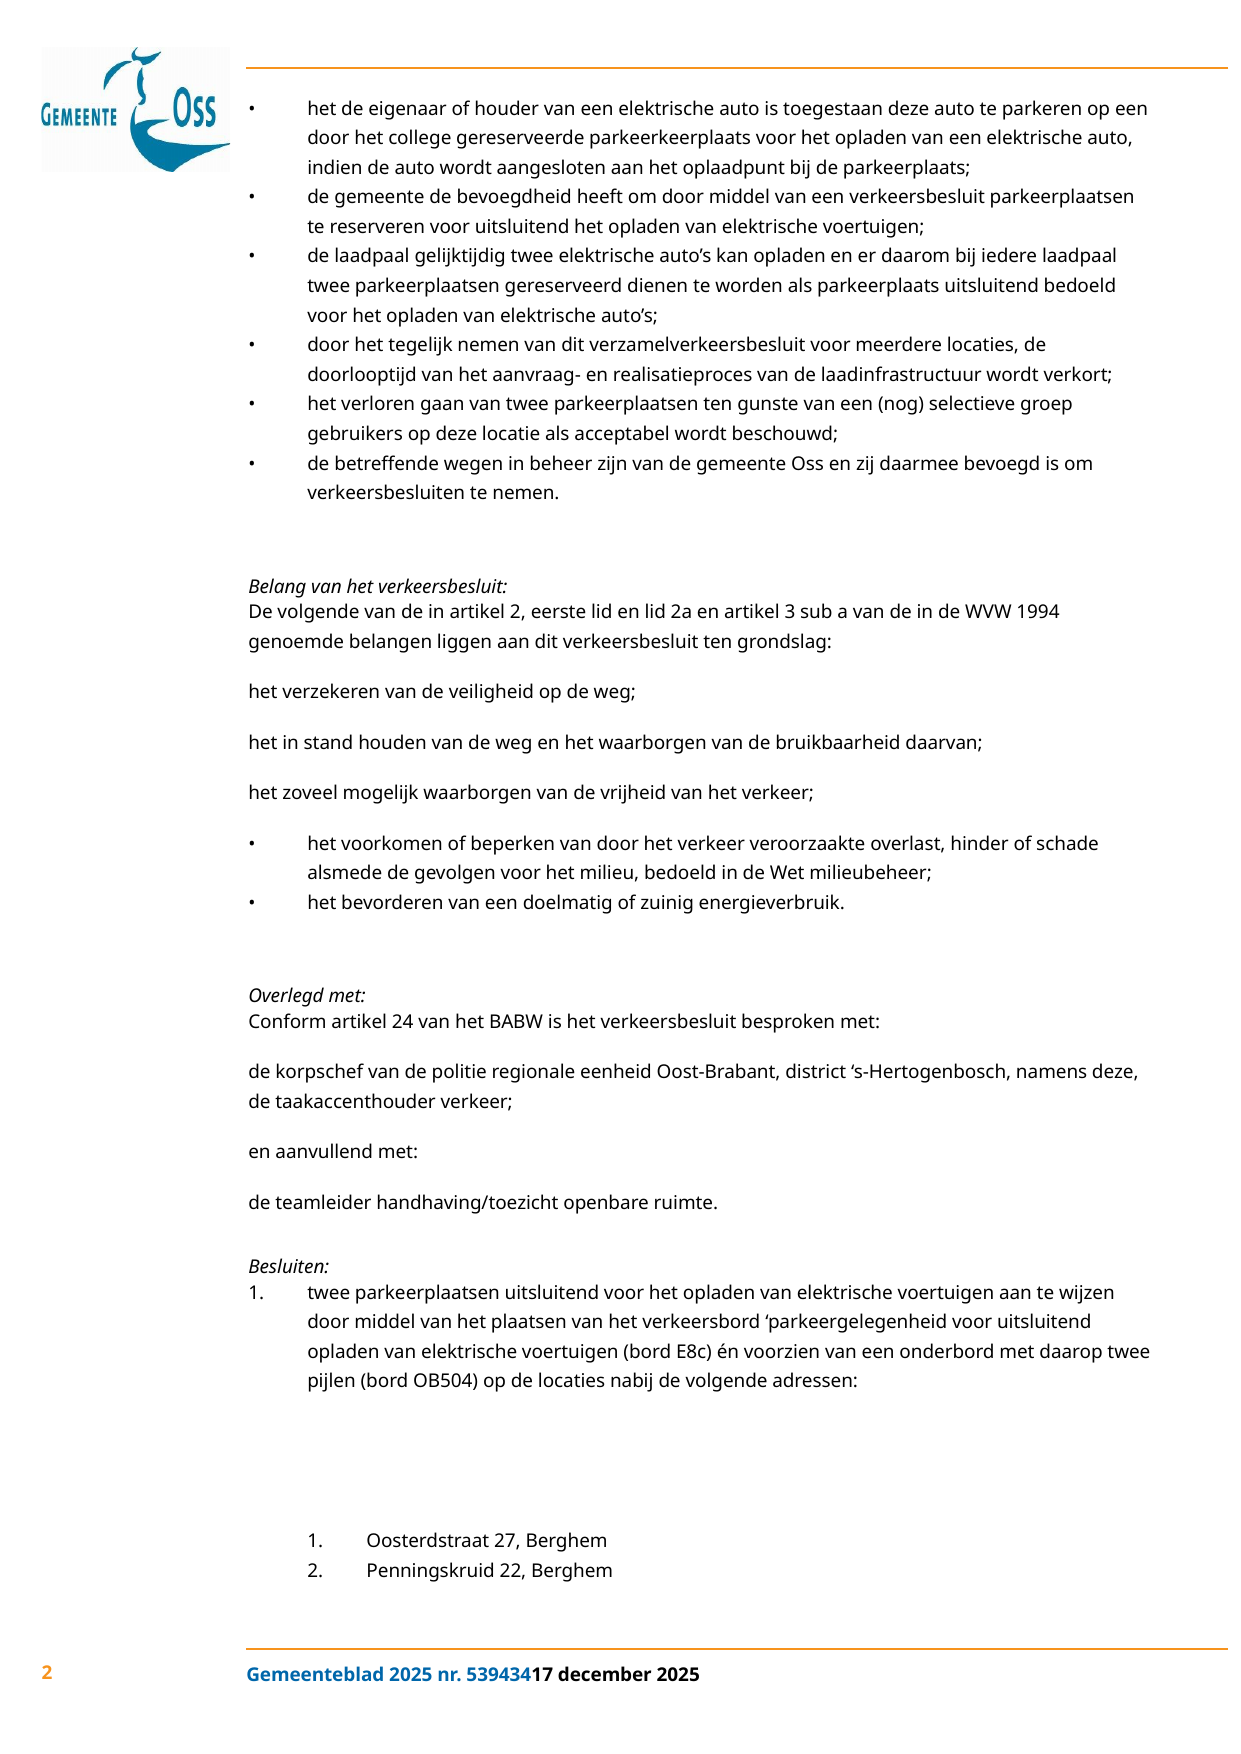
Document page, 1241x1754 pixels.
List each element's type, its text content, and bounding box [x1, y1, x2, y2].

list twee parkeerplaatsen uitsluitend voor het opladen van elektrische voertuigen aan te wijzen door middel van het plaatsen van het verkeersbord ‘parkeergelegenheid voor uitsluitend opladen van elektrische voertuigen (bord E8c) én voorzien van een onderbord met daarop twee pijlen (bord OB504) op de locaties nabij de volgende adressen: [248, 1279, 1152, 1393]
text Belang van het verkeersbesluit: [248, 573, 1152, 599]
text Overlegd met: [248, 983, 1152, 1008]
text het verzekeren van de veiligheid op de weg; [248, 679, 1152, 704]
list het voorkomen of beperken van door het verkeer veroorzaakte overlast, hinder of schade alsmede de gevolgen voor het milieu, bedoeld in de Wet milieubeheer; [248, 830, 1152, 885]
list Oosterdstraat 27, Berghem [307, 1528, 1152, 1553]
text Besluiten: [248, 1253, 1152, 1279]
text De volgende van de in artikel 2, eerste lid en lid 2a en artikel 3 sub a van de in de WVW 1994 genoemde belangen liggen aan dit verkeersbesluit ten grondslag: [248, 599, 1152, 654]
text en aanvullend met: [248, 1139, 1152, 1164]
text het in stand houden van de weg en het waarborgen van de bruikbaarheid daarvan; [248, 729, 1152, 755]
list door het tegelijk nemen van dit verzamelverkeersbesluit voor meerdere locaties, de doorlooptijd van het aanvraag- en realisatieproces van de laadinfrastructuur wordt verkort; [248, 331, 1152, 387]
list het de eigenaar of houder van een elektrische auto is toegestaan deze auto te parkeren op een door het college gereserveerde parkeerkeerplaats voor het opladen van een elektrische auto, indien de auto wordt aangesloten aan het oplaadpunt bij de parkeerplaats; [248, 95, 1152, 180]
list Penningskruid 22, Berghem [307, 1557, 1152, 1583]
list de gemeente de bevoegdheid heeft om door middel van een verkeersbesluit parkeerplaatsen te reserveren voor uitsluitend het opladen van elektrische voertuigen; [248, 183, 1152, 239]
list het verloren gaan van twee parkeerplaatsen ten gunste van een (nog) selectieve groep gebruikers op deze locatie als acceptabel wordt beschouwd; [248, 391, 1152, 446]
list de betreffende wegen in beheer zijn van de gemeente Oss en zij daarmee bevoegd is om verkeersbesluiten te nemen. [248, 450, 1152, 505]
text de korpschef van de politie regionale eenheid Oost-Brabant, district ‘s-Hertogenbosch, namens deze, de taakaccenthouder verkeer; [248, 1059, 1152, 1114]
text het zoveel mogelijk waarborgen van de vrijheid van het verkeer; [248, 779, 1152, 805]
list de laadpaal gelijktijdig twee elektrische auto’s kan opladen en er daarom bij iedere laadpaal twee parkeerplaatsen gereserveerd dienen te worden als parkeerplaats uitsluitend bedoeld voor het opladen van elektrische auto’s; [248, 243, 1152, 328]
list het bevorderen van een doelmatig of zuinig energieverbruik. [248, 889, 1152, 915]
picture [41, 47, 231, 172]
text de teamleider handhaving/toezicht openbare ruimte. [248, 1189, 1152, 1215]
text Conform artikel 24 van het BABW is het verkeersbesluit besproken met: [248, 1008, 1152, 1034]
